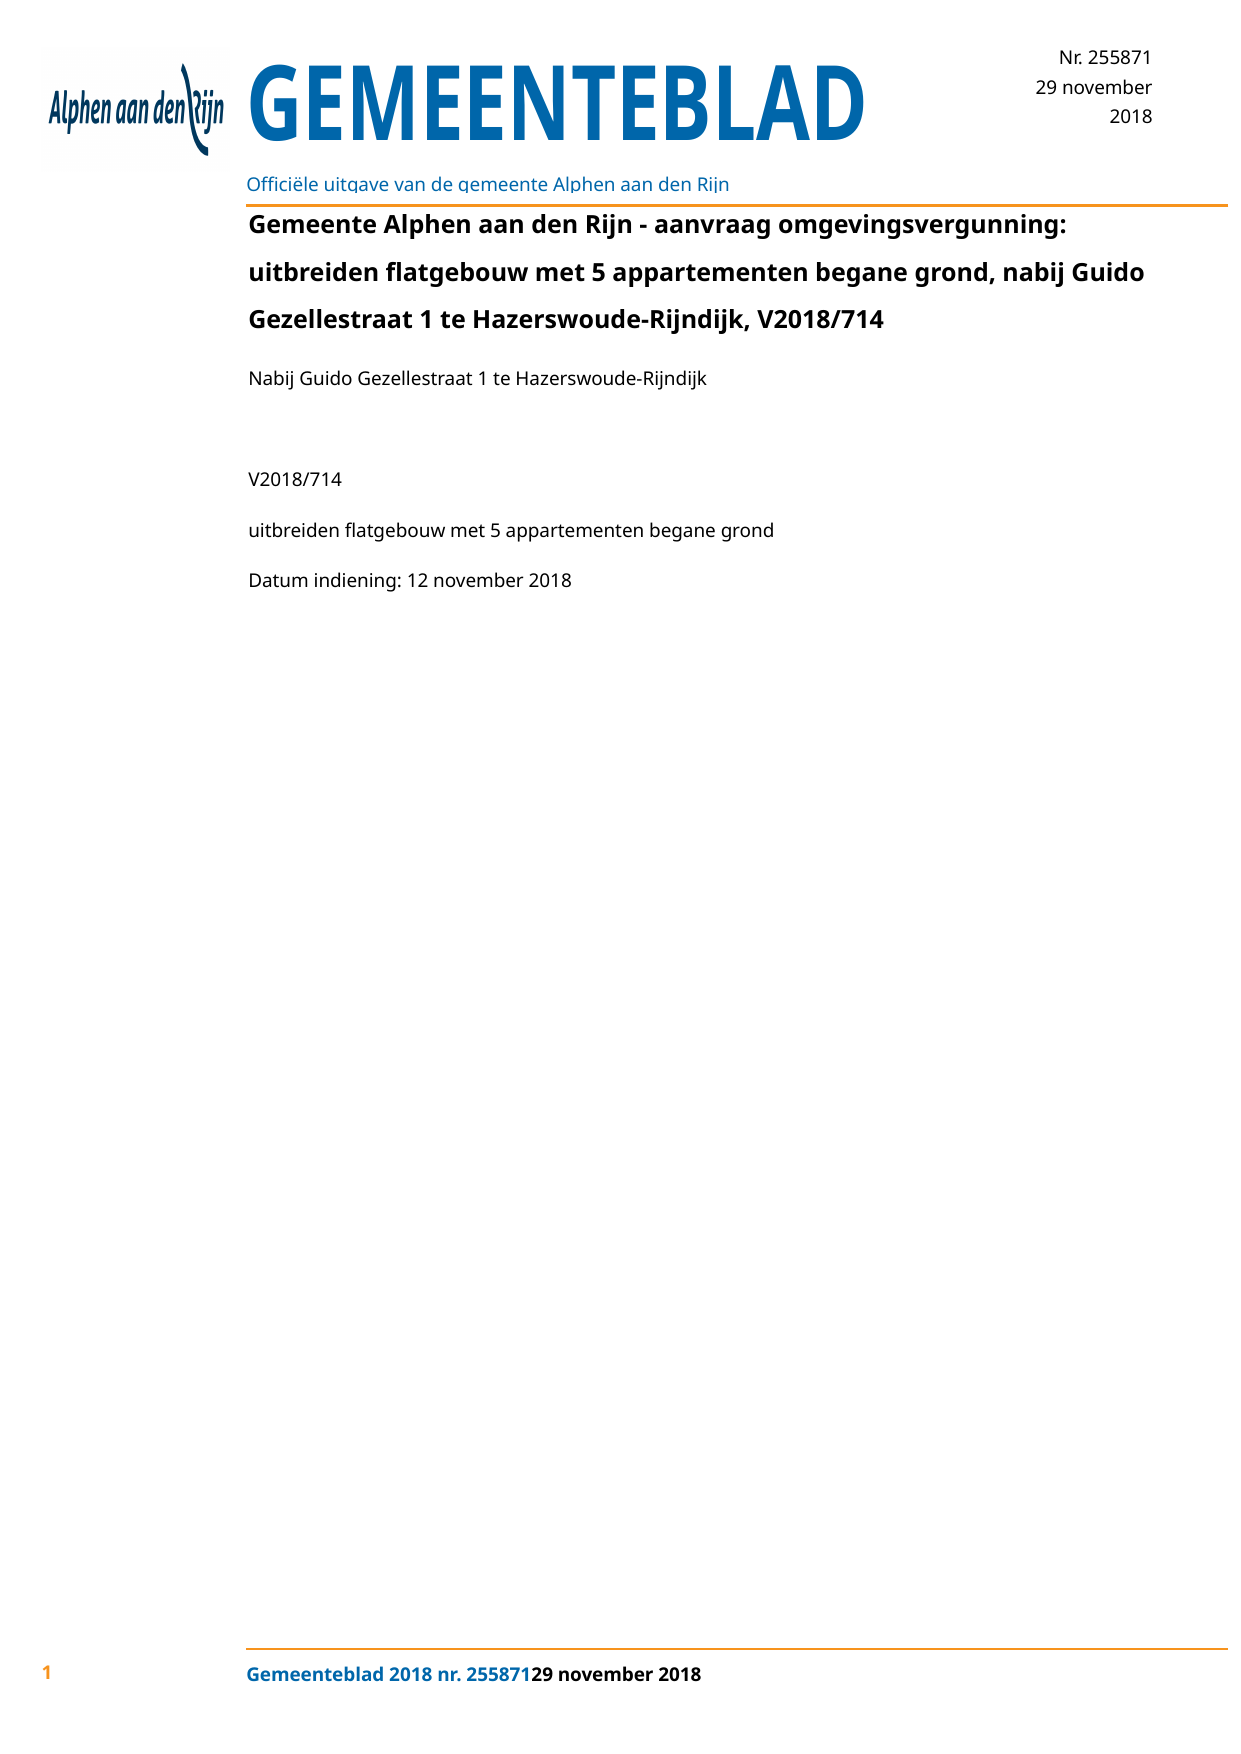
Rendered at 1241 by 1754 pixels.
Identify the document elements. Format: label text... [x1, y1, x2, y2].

text uitbreiden flatgebouw met 5 appartementen begane grond [248, 517, 1152, 542]
text Nabij Guido Gezellestraat 1 te Hazerswoude-Rijndijk [248, 366, 1152, 391]
text Gemeente Alphen aan den Rijn - aanvraag omgevingsvergunning: uitbreiden flatgebouw met 5 appartementen begane grond, nabij Guido Gezellestraat 1 te Hazerswoude-Rijndijk, V2018/714 [248, 207, 1152, 336]
text V2018/714 [248, 466, 1152, 492]
picture [41, 47, 231, 172]
text Datum indiening: 12 november 2018 [248, 567, 1152, 593]
